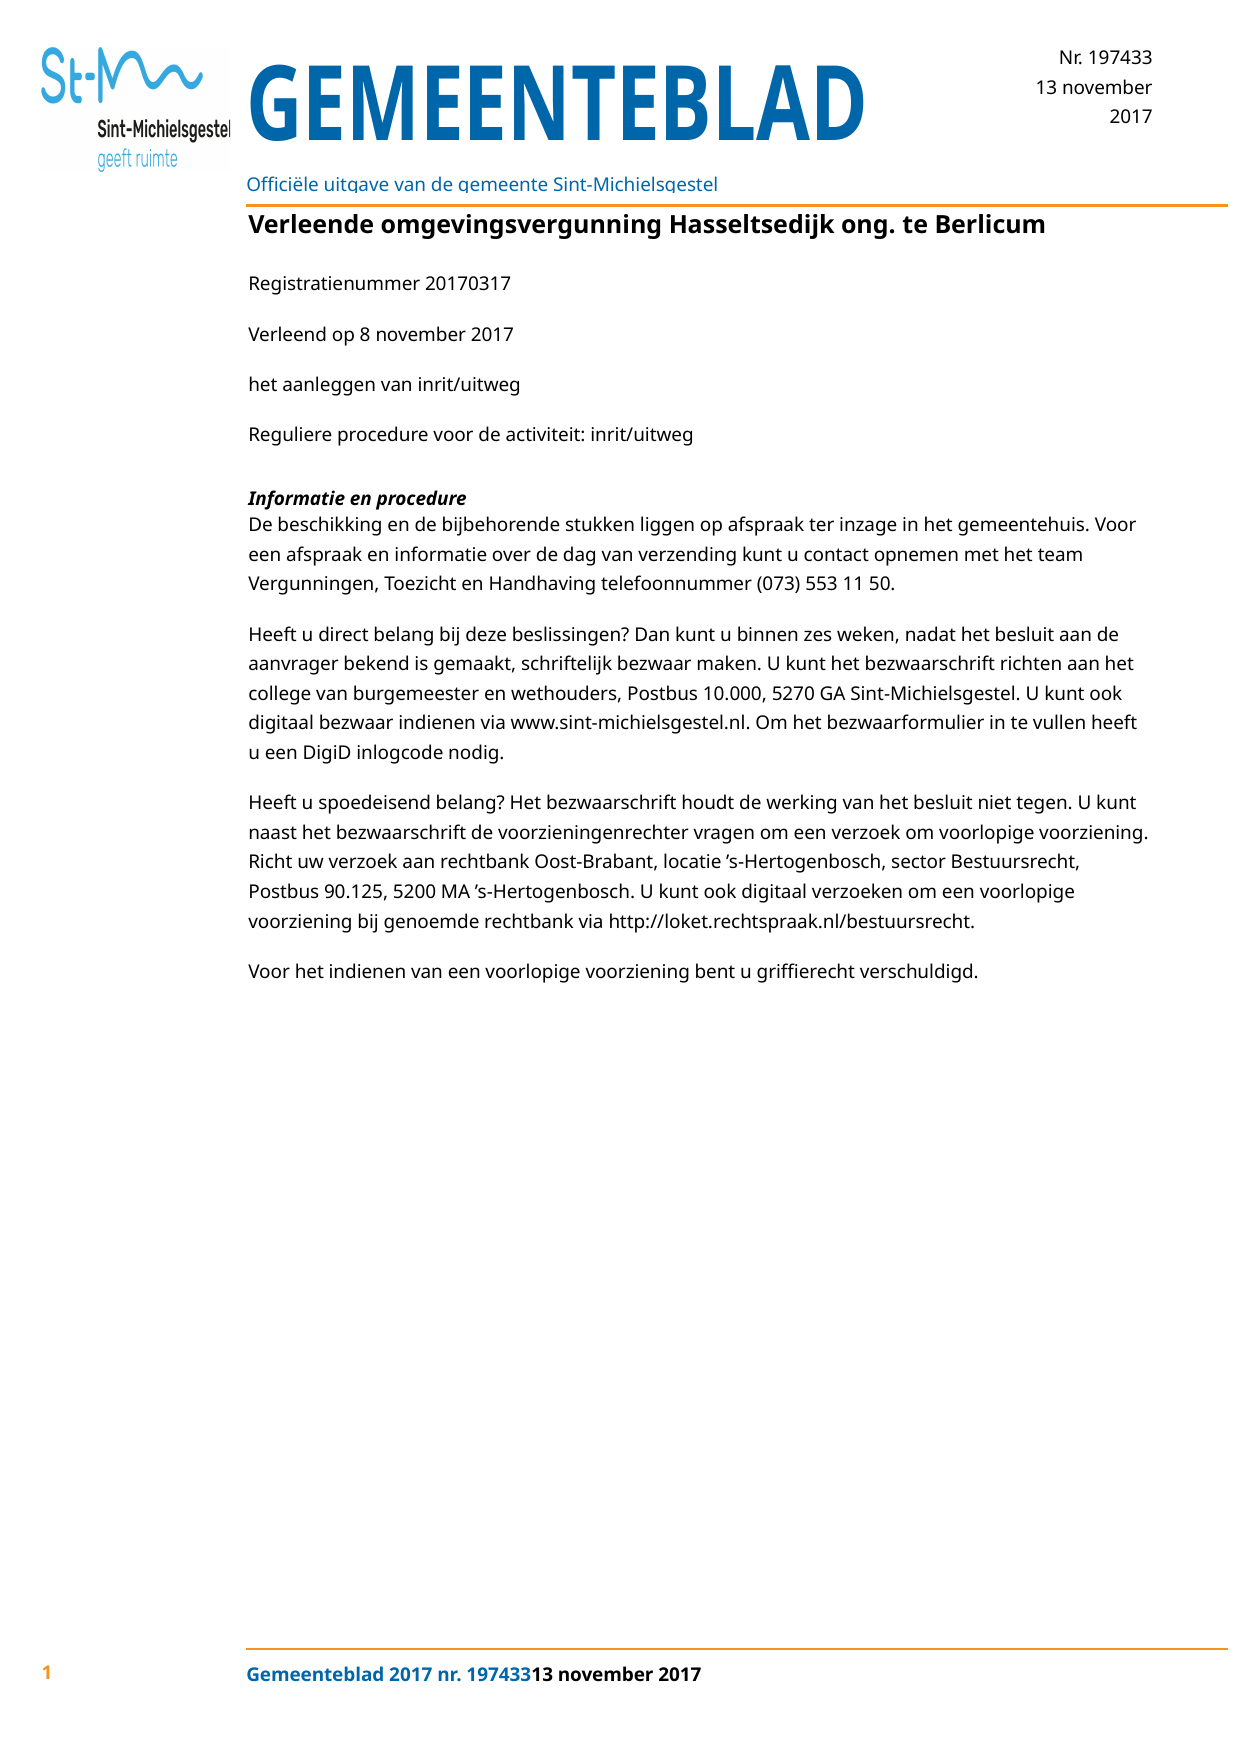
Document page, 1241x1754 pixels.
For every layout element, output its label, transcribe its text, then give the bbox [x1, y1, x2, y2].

text Registratienummer 20170317 [248, 270, 1152, 296]
text Reguliere procedure voor de activiteit: inrit/uitweg [248, 422, 1152, 447]
picture [41, 47, 231, 172]
text Heeft u direct belang bij deze beslissingen? Dan kunt u binnen zes weken, nadat het besluit aan de aanvrager bekend is gemaakt, schriftelijk bezwaar maken. U kunt het bezwaarschrift richten aan het college van burgemeester en wethouders, Postbus 10.000, 5270 GA Sint-Michielsgestel. U kunt ook digitaal bezwaar indienen via www.sint-michielsgestel.nl. Om het bezwaarformulier in te vullen heeft u een DigiD inlogcode nodig. [248, 621, 1152, 765]
text Verleend op 8 november 2017 [248, 321, 1152, 346]
text het aanleggen van inrit/uitweg [248, 371, 1152, 397]
text De beschikking en de bijbehorende stukken liggen op afspraak ter inzage in het gemeentehuis. Voor een afspraak en informatie over de dag van verzending kunt u contact opnemen met het team Vergunningen, Toezicht en Handhaving telefoonnummer (073) 553 11 50. [248, 511, 1152, 596]
text Voor het indienen van een voorlopige voorziening bent u griffierecht verschuldigd. [248, 958, 1152, 984]
text Informatie en procedure [248, 486, 1152, 511]
text Heeft u spoedeisend belang? Het bezwaarschrift houdt de werking van het besluit niet tegen. U kunt naast het bezwaarschrift de voorzieningenrechter vragen om een verzoek om voorlopige voorziening. Richt uw verzoek aan rechtbank Oost-Brabant, locatie ’s-Hertogenbosch, sector Bestuursrecht, Postbus 90.125, 5200 MA ’s-Hertogenbosch. U kunt ook digitaal verzoeken om een voorlopige voorziening bij genoemde rechtbank via http://loket.rechtspraak.nl/bestuursrecht. [248, 789, 1152, 934]
text Verleende omgevingsvergunning Hasseltsedijk ong. te Berlicum [248, 207, 1152, 241]
